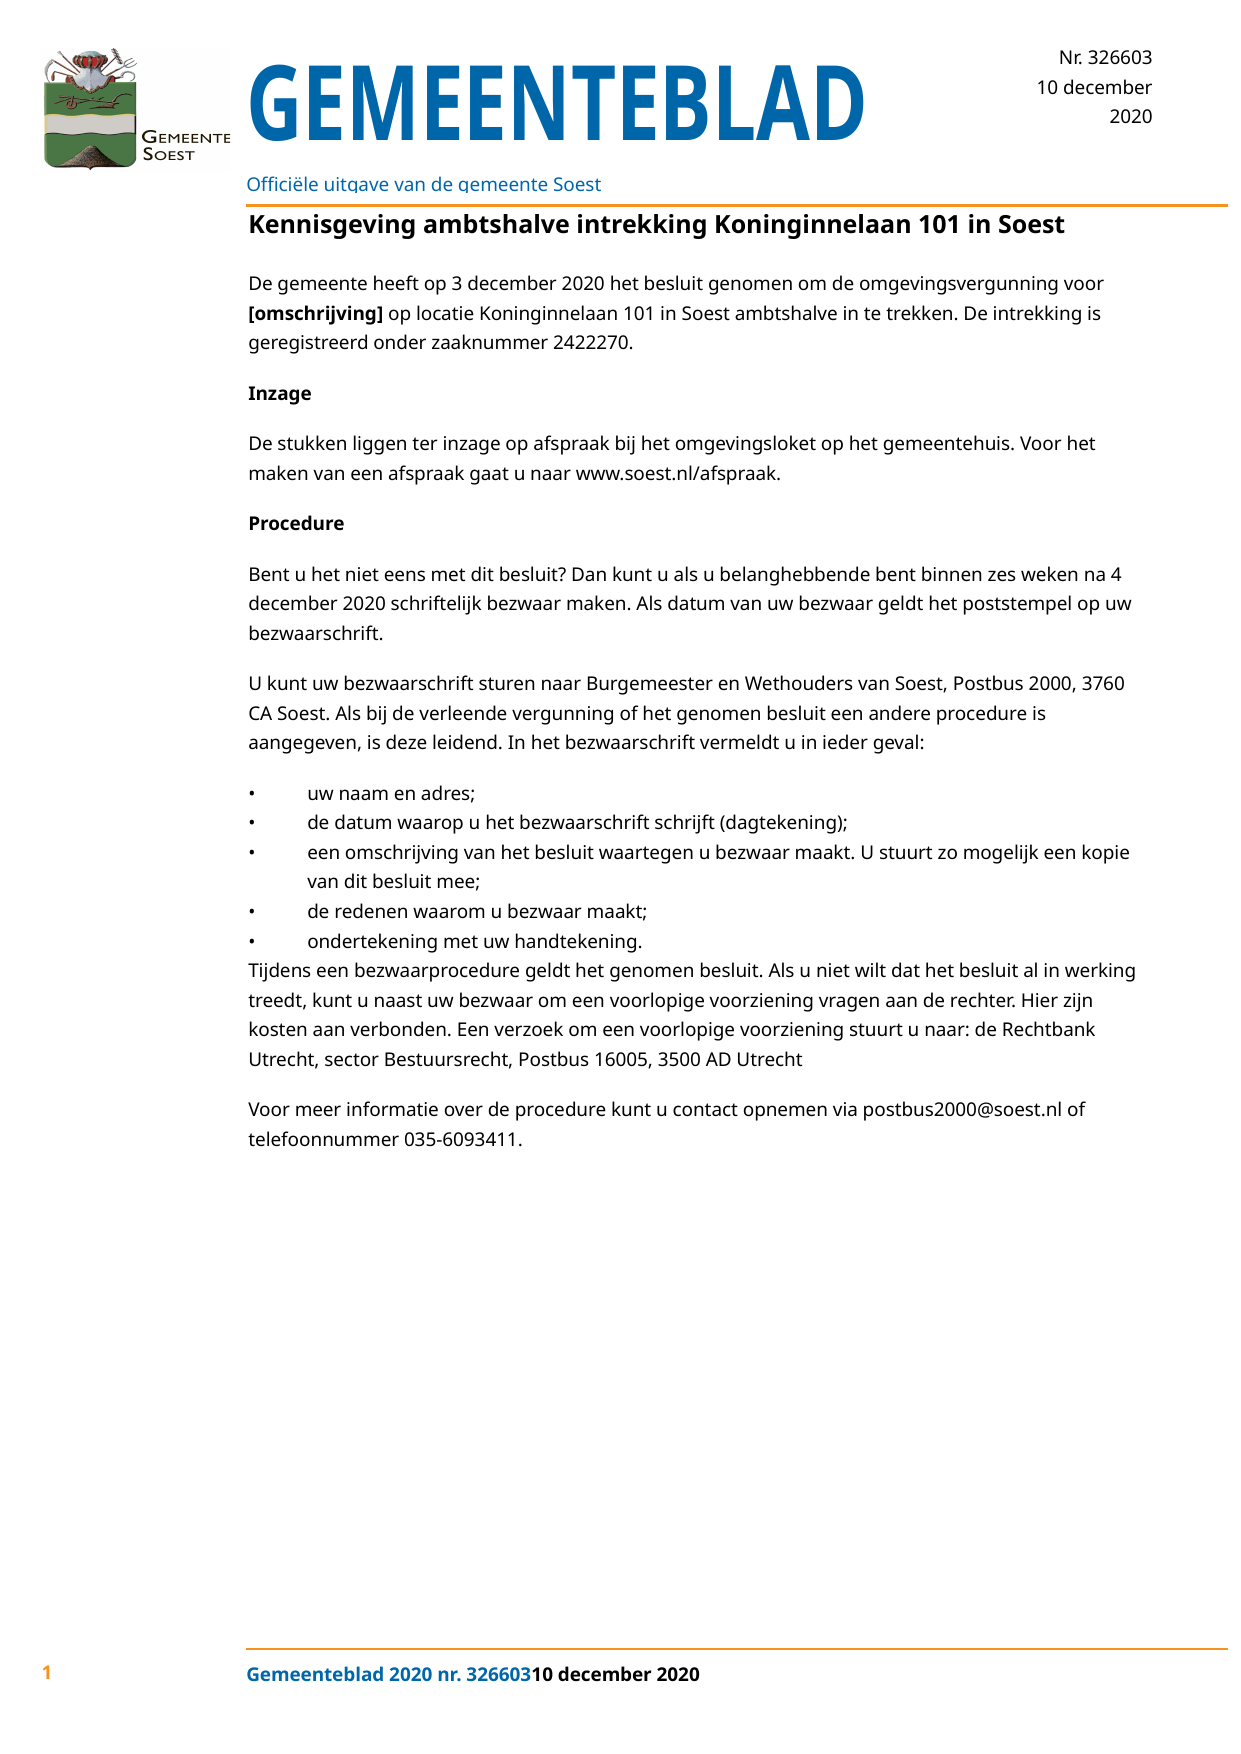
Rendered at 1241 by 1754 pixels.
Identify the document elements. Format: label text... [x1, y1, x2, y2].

text Procedure [248, 510, 1152, 536]
list de redenen waarom u bezwaar maakt; [248, 898, 1152, 924]
text U kunt uw bezwaarschrift sturen naar Burgemeester en Wethouders van Soest, Postbus 2000, 3760 CA Soest. Als bij de verleende vergunning of het genomen besluit een andere procedure is aangegeven, is deze leidend. In het bezwaarschrift vermeldt u in ieder geval: [248, 670, 1152, 755]
text De stukken liggen ter inzage op afspraak bij het omgevingsloket op het gemeentehuis. Voor het maken van een afspraak gaat u naar www.soest.nl/afspraak. [248, 430, 1152, 486]
text Inzage [248, 380, 1152, 406]
list de datum waarop u het bezwaarschrift schrijft (dagtekening); [248, 809, 1152, 835]
text Kennisgeving ambtshalve intrekking Koninginnelaan 101 in Soest [248, 207, 1152, 241]
text Voor meer informatie over de procedure kunt u contact opnemen via postbus2000@soest.nl of telefoonnummer 035-6093411. [248, 1097, 1152, 1152]
list uw naam en adres; [248, 780, 1152, 806]
text Bent u het niet eens met dit besluit? Dan kunt u als u belanghebbende bent binnen zes weken na 4 december 2020 schriftelijk bezwaar maken. Als datum van uw bezwaar geldt het poststempel op uw bezwaarschrift. [248, 561, 1152, 646]
text De gemeente heeft op 3 december 2020 het besluit genomen om de omgevingsvergunning voor [omschrijving] op locatie Koninginnelaan 101 in Soest ambtshalve in te trekken. De intrekking is geregistreerd onder zaaknummer 2422270. [248, 270, 1152, 355]
picture [41, 47, 231, 172]
text Tijdens een bezwaarprocedure geldt het genomen besluit. Als u niet wilt dat het besluit al in werking treedt, kunt u naast uw bezwaar om een voorlopige voorziening vragen aan de rechter. Hier zijn kosten aan verbonden. Een verzoek om een voorlopige voorziening stuurt u naar: de Rechtbank Utrecht, sector Bestuursrecht, Postbus 16005, 3500 AD Utrecht [248, 957, 1152, 1072]
list een omschrijving van het besluit waartegen u bezwaar maakt. U stuurt zo mogelijk een kopie van dit besluit mee; [248, 839, 1152, 894]
list ondertekening met uw handtekening. [248, 928, 1152, 953]
